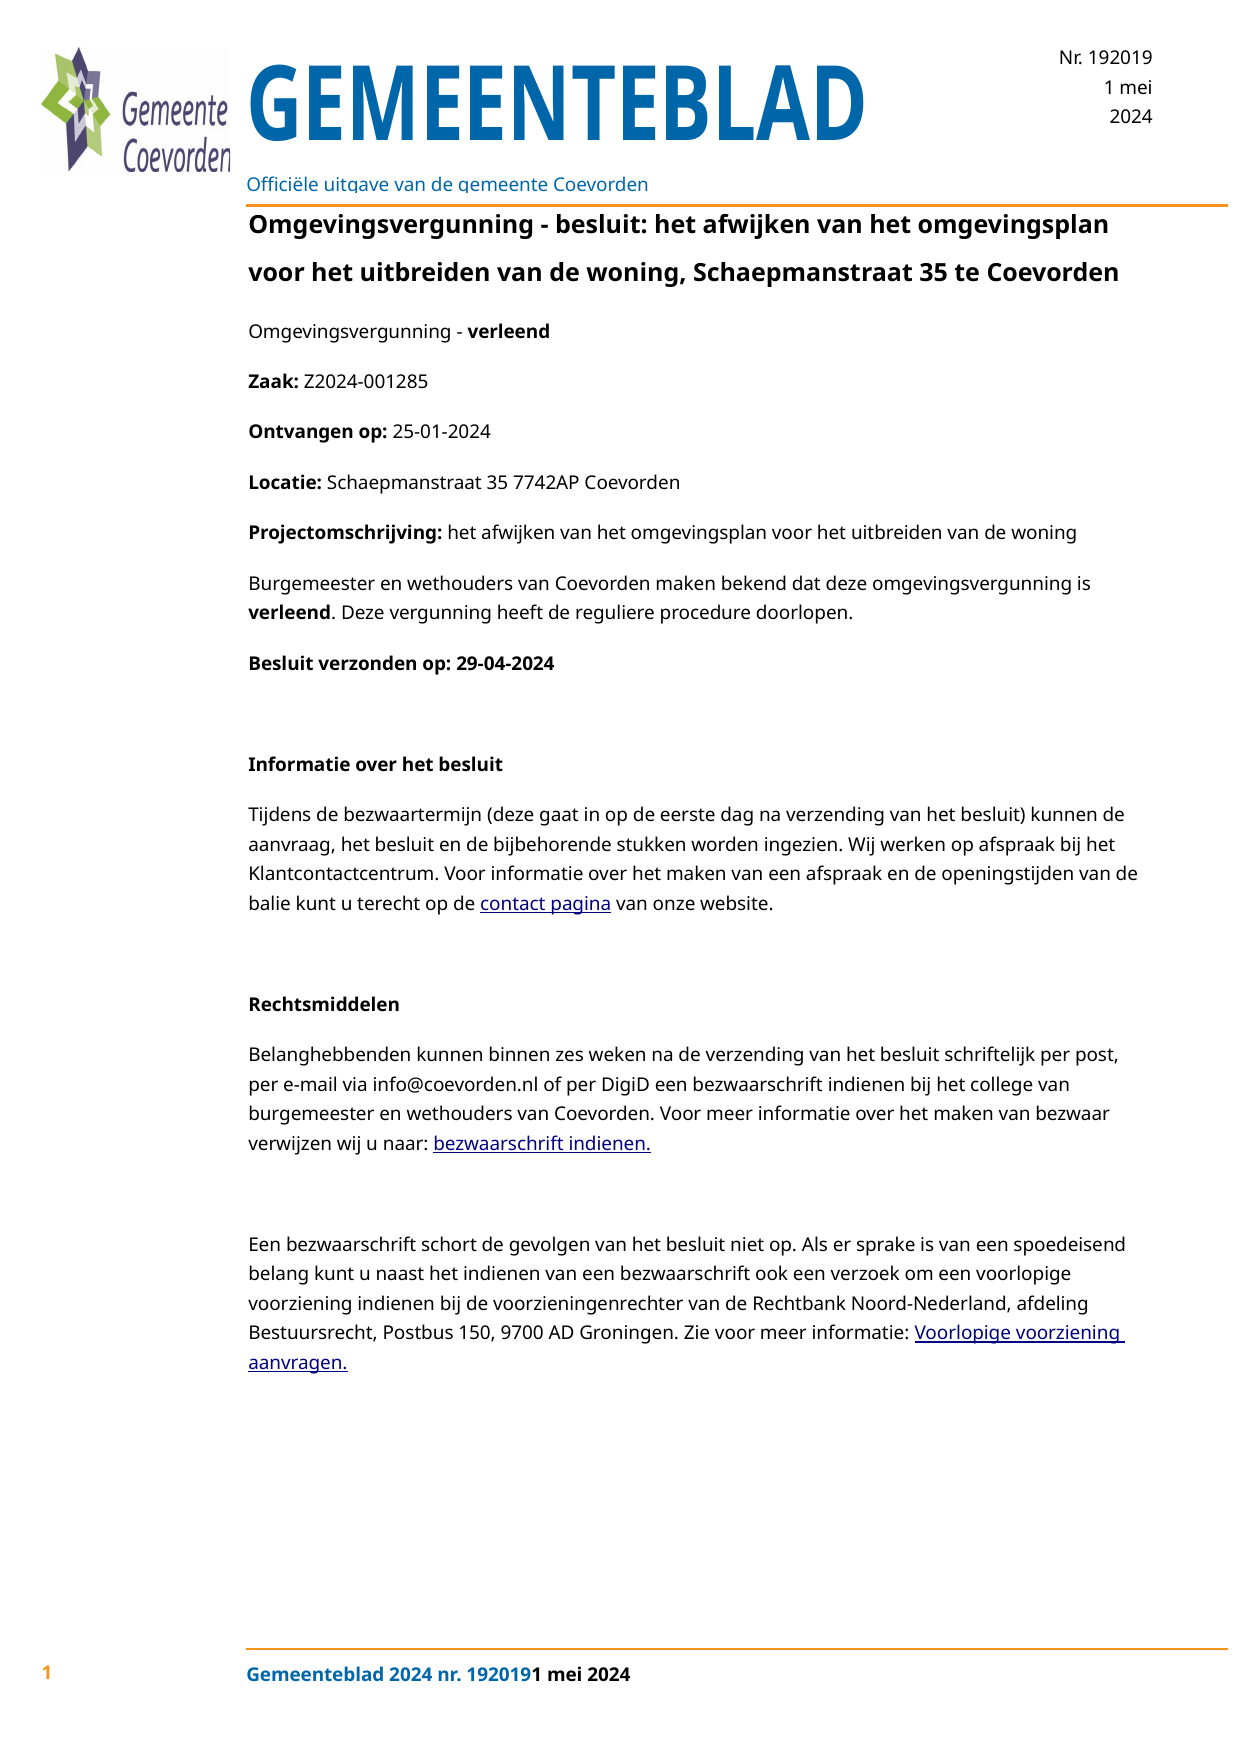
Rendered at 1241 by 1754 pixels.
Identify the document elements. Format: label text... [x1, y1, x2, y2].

text Een bezwaarschrift schort de gevolgen van het besluit niet op. Als er sprake is van een spoedeisend belang kunt u naast het indienen van een bezwaarschrift ook een verzoek om een voorlopige voorziening indienen bij de voorzieningenrechter van de Rechtbank Noord-Nederland, afdeling Bestuursrecht, Postbus 150, 9700 AD Groningen. Zie voor meer informatie: Voorlopige voorziening aanvragen. [248, 1231, 1152, 1375]
text Ontvangen op: 25-01-2024 [248, 419, 1152, 444]
text Informatie over het besluit [248, 751, 1152, 777]
text Omgevingsvergunning - besluit: het afwijken van het omgevingsplan voor het uitbreiden van de woning, Schaepmanstraat 35 te Coevorden [248, 207, 1152, 288]
text Zaak: Z2024-001285 [248, 368, 1152, 394]
text Locatie: Schaepmanstraat 35 7742AP Coevorden [248, 469, 1152, 495]
text Burgemeester en wethouders van Coevorden maken bekend dat deze omgevingsvergunning is verleend. Deze vergunning heeft de reguliere procedure doorlopen. [248, 570, 1152, 625]
text Rechtsmiddelen [248, 991, 1152, 1017]
text Projectomschrijving: het afwijken van het omgevingsplan voor het uitbreiden van de woning [248, 519, 1152, 545]
text Belanghebbenden kunnen binnen zes weken na de verzending van het besluit schriftelijk per post, per e-mail via info@coevorden.nl of per DigiD een bezwaarschrift indienen bij het college van burgemeester en wethouders van Coevorden. Voor meer informatie over het maken van bezwaar verwijzen wij u naar: bezwaarschrift indienen. [248, 1041, 1152, 1156]
text Omgevingsvergunning - verleend [248, 318, 1152, 344]
text Tijdens de bezwaartermijn (deze gaat in op de eerste dag na verzending van het besluit) kunnen de aanvraag, het besluit en de bijbehorende stukken worden ingezien. Wij werken op afspraak bij het Klantcontactcentrum. Voor informatie over het maken van een afspraak en de openingstijden van de balie kunt u terecht op de contact pagina van onze website. [248, 801, 1152, 916]
picture [41, 47, 231, 172]
text Besluit verzonden op: 29-04-2024 [248, 650, 1152, 676]
